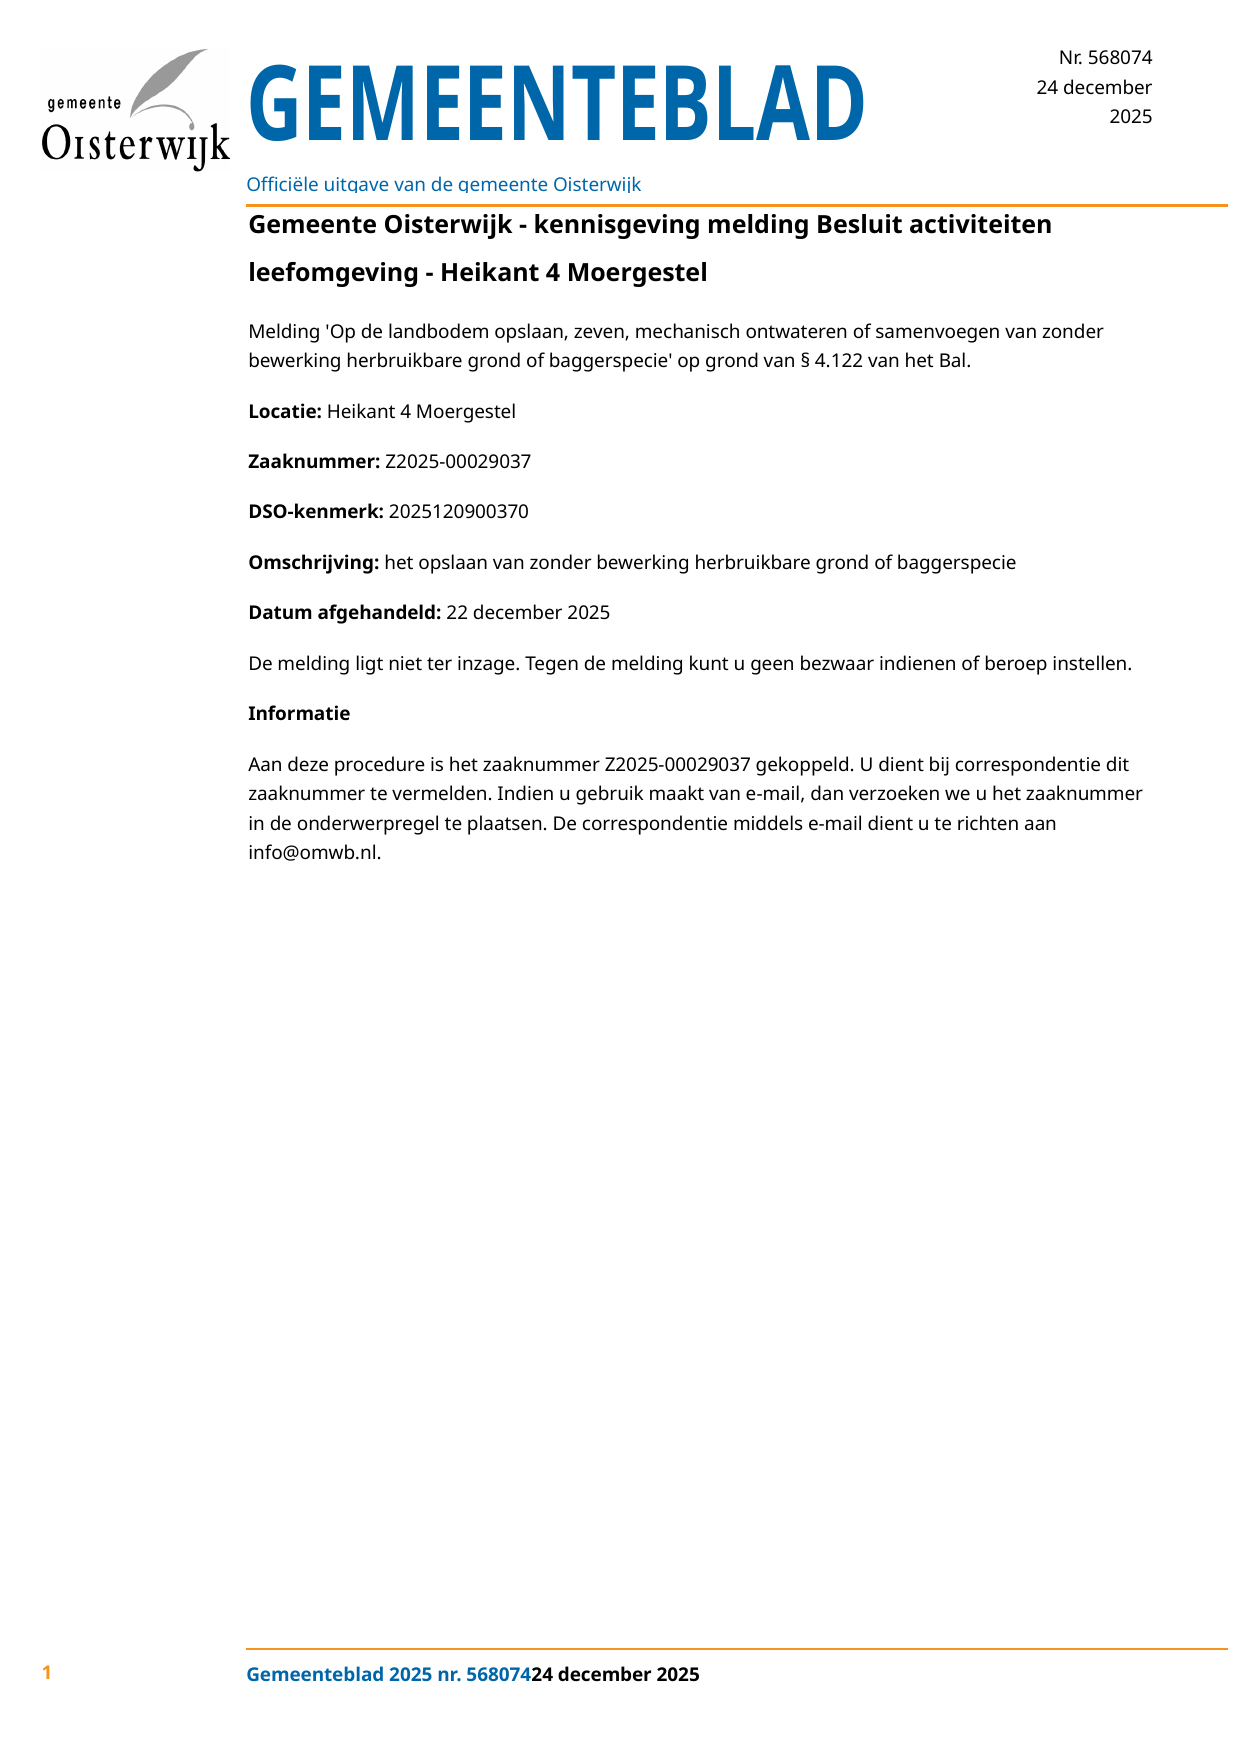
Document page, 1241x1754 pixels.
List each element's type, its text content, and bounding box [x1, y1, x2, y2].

text Melding 'Op de landbodem opslaan, zeven, mechanisch ontwateren of samenvoegen van zonder bewerking herbruikbare grond of baggerspecie' op grond van § 4.122 van het Bal. [248, 318, 1152, 373]
text Gemeente Oisterwijk - kennisgeving melding Besluit activiteiten leefomgeving - Heikant 4 Moergestel [248, 207, 1152, 288]
text Informatie [248, 700, 1152, 726]
text Zaaknummer: Z2025-00029037 [248, 448, 1152, 474]
text Locatie: Heikant 4 Moergestel [248, 398, 1152, 424]
text De melding ligt niet ter inzage. Tegen de melding kunt u geen bezwaar indienen of beroep instellen. [248, 650, 1152, 676]
text Aan deze procedure is het zaaknummer Z2025-00029037 gekoppeld. U dient bij correspondentie dit zaaknummer te vermelden. Indien u gebruik maakt van e-mail, dan verzoeken we u het zaaknummer in de onderwerpregel te plaatsen. De correspondentie middels e-mail dient u te richten aan info@omwb.nl. [248, 751, 1152, 865]
text DSO-kenmerk: 2025120900370 [248, 499, 1152, 524]
text Datum afgehandeld: 22 december 2025 [248, 599, 1152, 625]
text Omschrijving: het opslaan van zonder bewerking herbruikbare grond of baggerspecie [248, 549, 1152, 575]
picture [41, 47, 231, 172]
